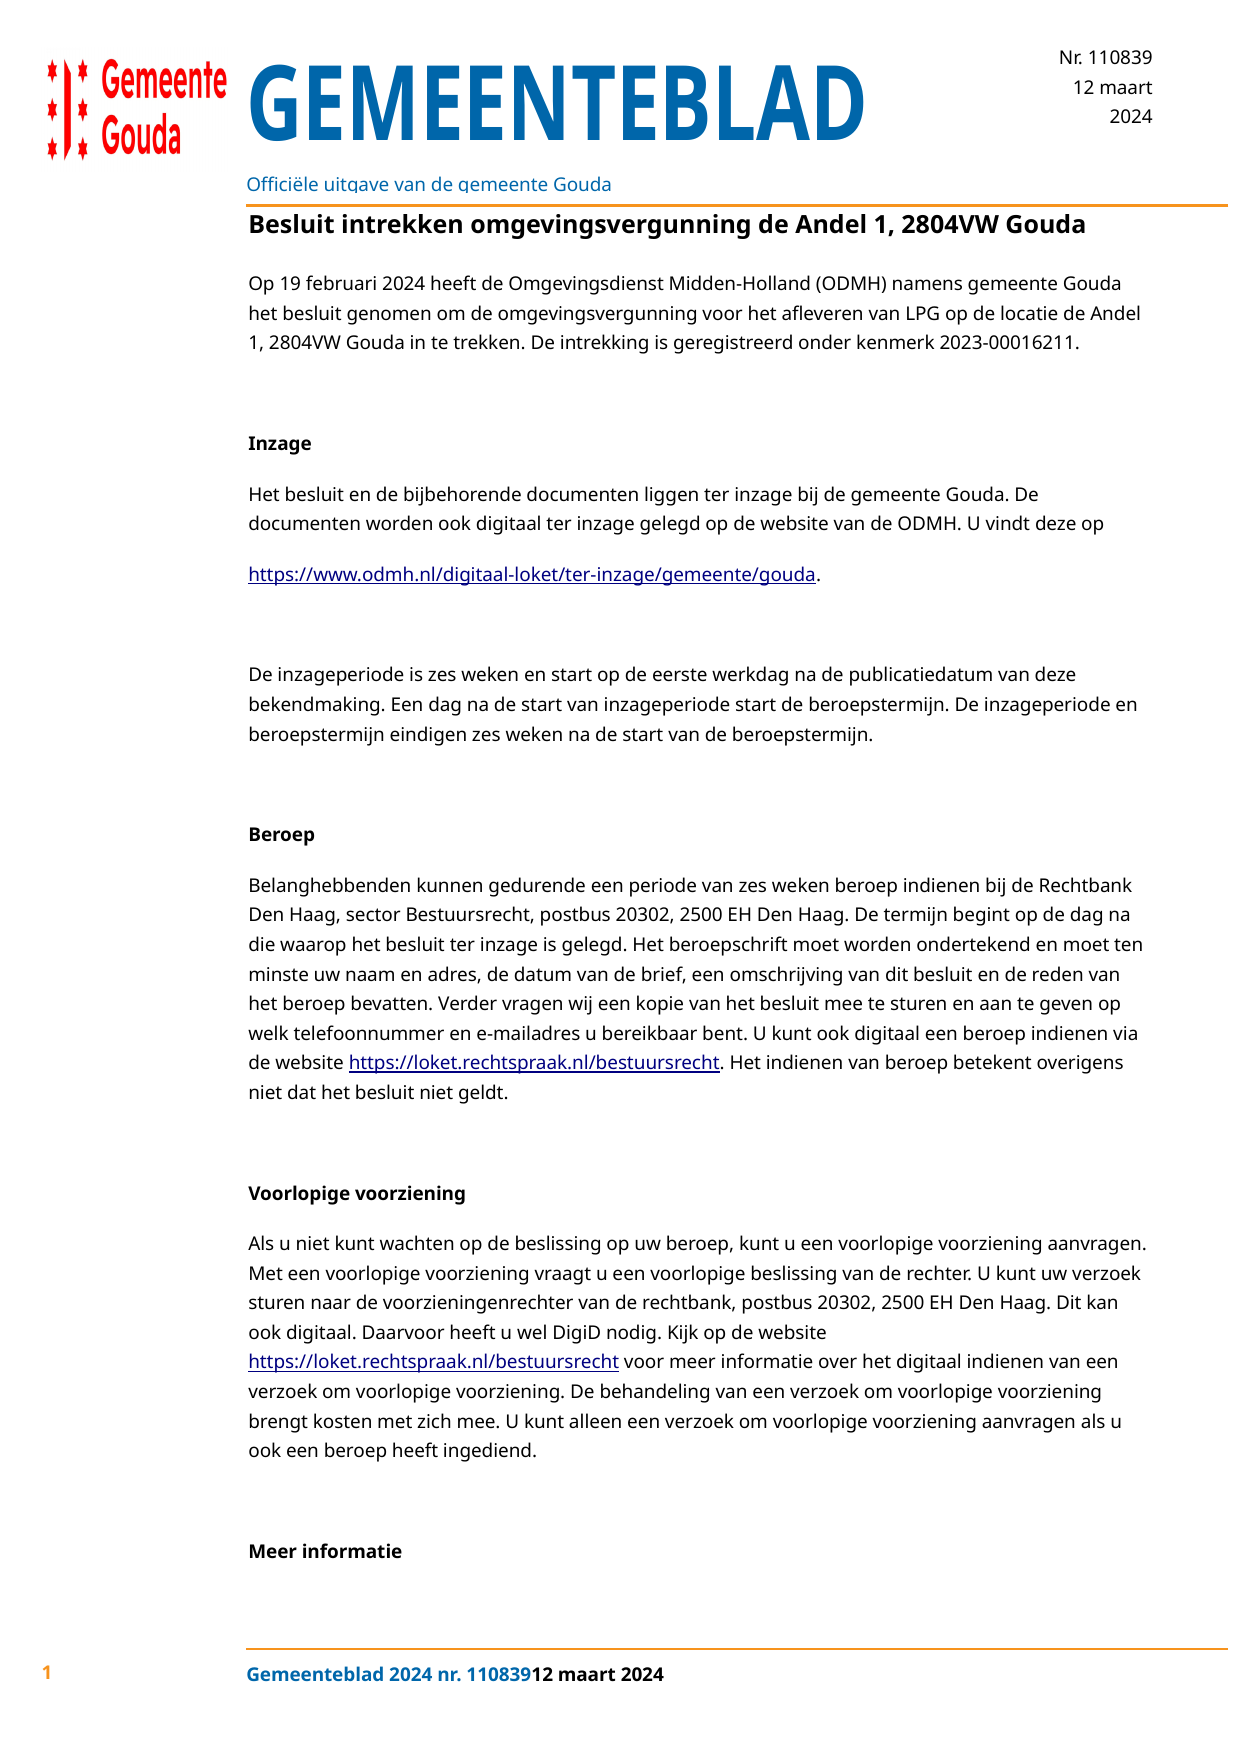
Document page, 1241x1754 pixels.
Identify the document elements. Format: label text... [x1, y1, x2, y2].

text De inzageperiode is zes weken en start op de eerste werkdag na de publicatiedatum van deze bekendmaking. Een dag na de start van inzageperiode start de beroepstermijn. De inzageperiode en beroepstermijn eindigen zes weken na de start van de beroepstermijn. [248, 662, 1152, 746]
text Inzage [248, 430, 1152, 456]
text Beroep [248, 822, 1152, 847]
text Voorlopige voorziening [248, 1180, 1152, 1206]
text Als u niet kunt wachten op de beslissing op uw beroep, kunt u een voorlopige voorziening aanvragen. Met een voorlopige voorziening vraagt u een voorlopige beslissing van de rechter. U kunt uw verzoek sturen naar de voorzieningenrechter van de rechtbank, postbus 20302, 2500 EH Den Haag. Dit kan ook digitaal. Daarvoor heeft u wel DigiD nodig. Kijk op de website https://loket.rechtspraak.nl/bestuursrecht voor meer informatie over het digitaal indienen van een verzoek om voorlopige voorziening. De behandeling van een verzoek om voorlopige voorziening brengt kosten met zich mee. U kunt alleen een verzoek om voorlopige voorziening aanvragen als u ook een beroep heeft ingediend. [248, 1230, 1152, 1463]
picture [41, 47, 231, 172]
text https://www.odmh.nl/digitaal-loket/ter-inzage/gemeente/gouda. [248, 561, 1152, 586]
text Belanghebbenden kunnen gedurende een periode van zes weken beroep indienen bij de Rechtbank Den Haag, sector Bestuursrecht, postbus 20302, 2500 EH Den Haag. De termijn begint op de dag na die waarop het besluit ter inzage is gelegd. Het beroepschrift moet worden ondertekend en moet ten minste uw naam en adres, de datum van de brief, een omschrijving van dit besluit en de reden van het beroep bevatten. Verder vragen wij een kopie van het besluit mee te sturen en aan te geven op welk telefoonnummer en e-mailadres u bereikbaar bent. U kunt ook digitaal een beroep indienen via de website https://loket.rechtspraak.nl/bestuursrecht. Het indienen van beroep betekent overigens niet dat het besluit niet geldt. [248, 872, 1152, 1105]
text Op 19 februari 2024 heeft de Omgevingsdienst Midden-Holland (ODMH) namens gemeente Gouda het besluit genomen om de omgevingsvergunning voor het afleveren van LPG op de locatie de Andel 1, 2804VW Gouda in te trekken. De intrekking is geregistreerd onder kenmerk 2023-00016211. [248, 270, 1152, 355]
text Het besluit en de bijbehorende documenten liggen ter inzage bij de gemeente Gouda. De documenten worden ook digitaal ter inzage gelegd op de website van de ODMH. U vindt deze op [248, 481, 1152, 536]
text Besluit intrekken omgevingsvergunning de Andel 1, 2804VW Gouda [248, 207, 1152, 241]
text Meer informatie [248, 1538, 1152, 1564]
